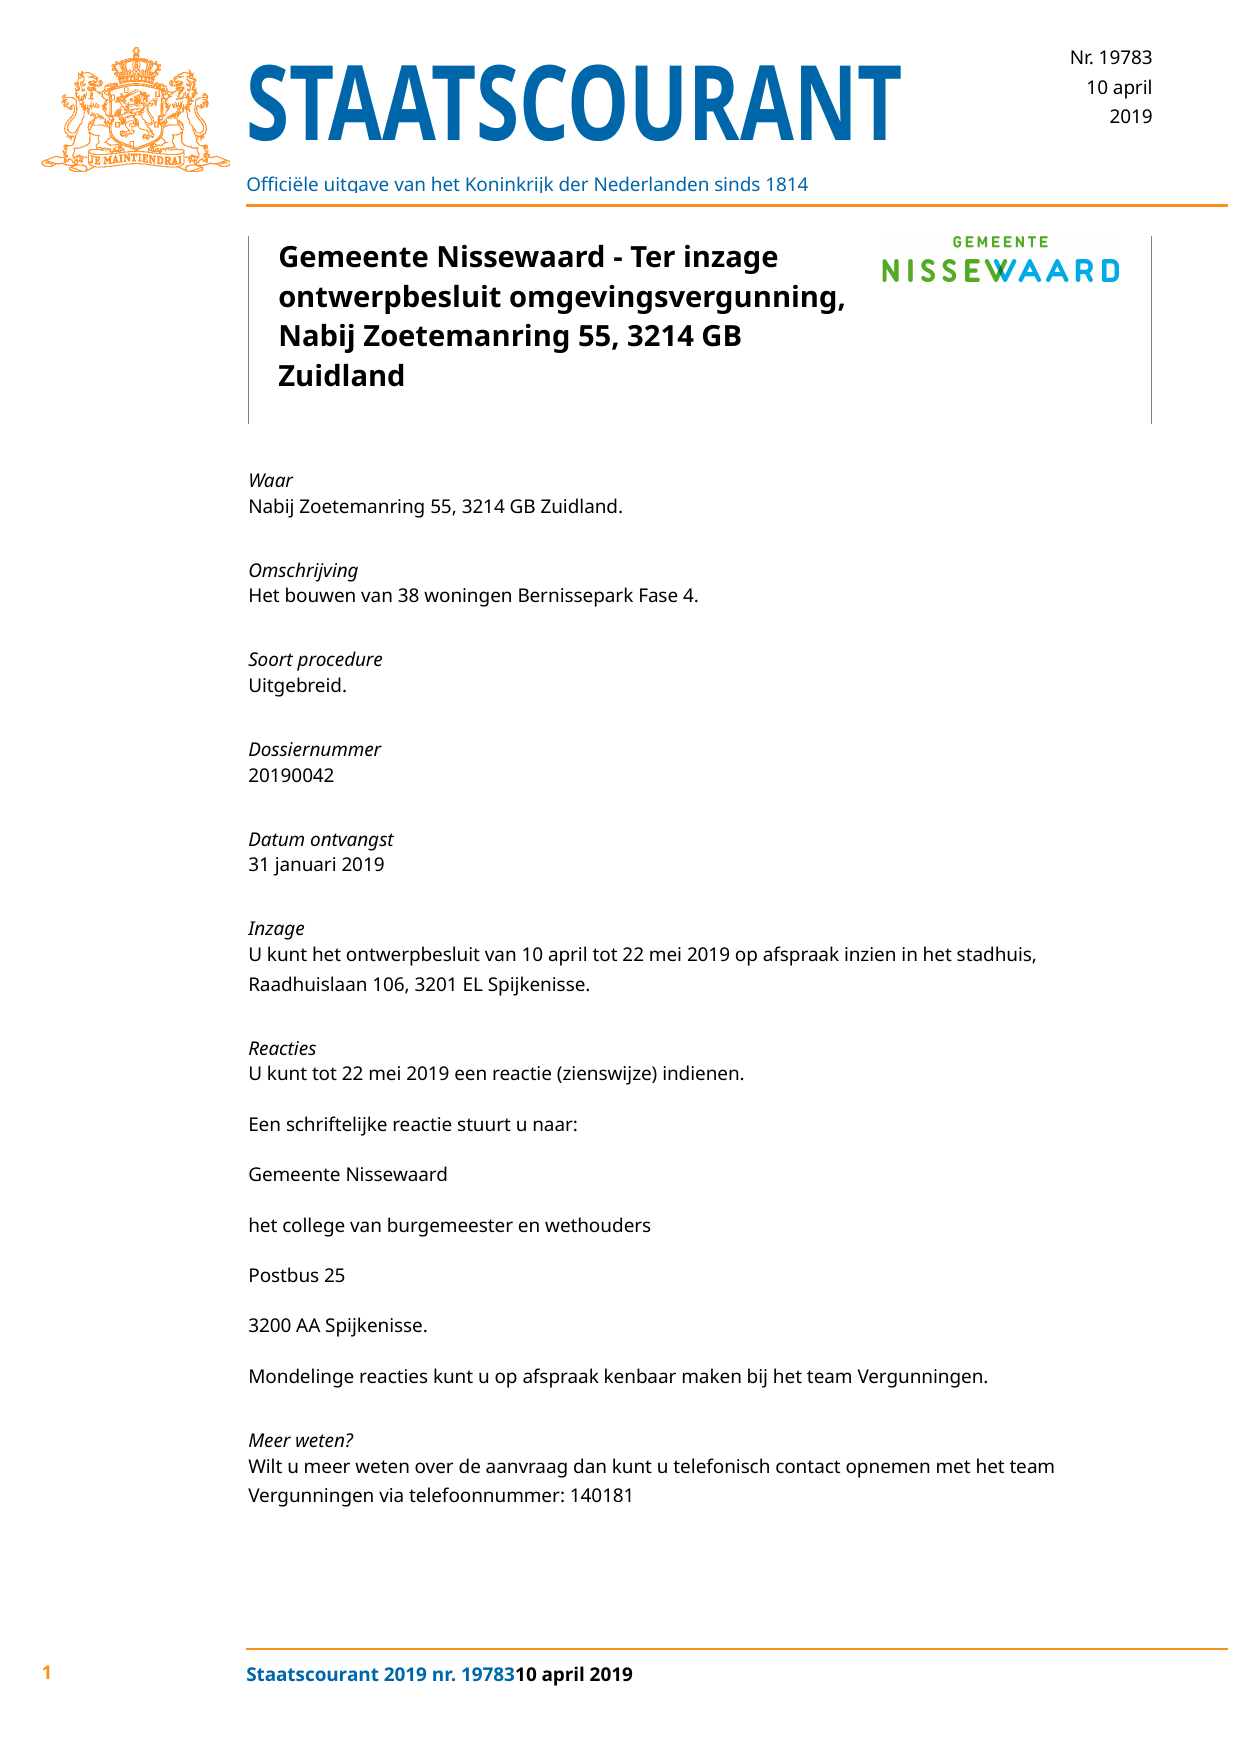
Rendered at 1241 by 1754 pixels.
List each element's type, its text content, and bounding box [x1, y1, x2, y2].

text 3200 AA Spijkenisse. [248, 1313, 1152, 1338]
text Uitgebreid. [248, 672, 1152, 698]
text Een schriftelijke reactie stuurt u naar: [248, 1111, 1152, 1137]
text U kunt het ontwerpbesluit van 10 april tot 22 mei 2019 op afspraak inzien in het stadhuis, Raadhuislaan 106, 3201 EL Spijkenisse. [248, 941, 1152, 997]
picture [882, 236, 1119, 282]
picture [1051, 277, 1064, 282]
text Mondelinge reacties kunt u op afspraak kenbaar maken bij het team Vergunningen. [248, 1363, 1152, 1389]
text Wilt u meer weten over de aanvraag dan kunt u telefonisch contact opnemen met het team Vergunningen via telefoonnummer: 140181 [248, 1453, 1152, 1508]
text 20190042 [248, 762, 1152, 788]
picture [1107, 264, 1114, 277]
picture [41, 47, 231, 172]
text Soort procedure [248, 647, 1152, 672]
text Dossiernummer [248, 736, 1152, 762]
text Gemeente Nissewaard [248, 1161, 1152, 1187]
text U kunt tot 22 mei 2019 een reactie (zienswijze) indienen. [248, 1061, 1152, 1086]
table_header Gemeente Nissewaard - Ter inzage ontwerpbesluit omgevingsvergunning, Nabij Zoetemanring 55, 3214 GB Zuidland [249, 236, 850, 424]
text Datum ontvangst [248, 826, 1152, 852]
text Meer weten? [248, 1427, 1152, 1453]
text Nabij Zoetemanring 55, 3214 GB Zuidland. [248, 493, 1152, 519]
text Omschrijving [248, 557, 1152, 583]
picture [1023, 277, 1036, 282]
picture [1081, 275, 1088, 282]
text het college van burgemeester en wethouders [248, 1212, 1152, 1238]
text Reacties [248, 1035, 1152, 1061]
text Het bouwen van 38 woningen Bernissepark Fase 4. [248, 583, 1152, 608]
text Postbus 25 [248, 1262, 1152, 1288]
text 31 januari 2019 [248, 852, 1152, 877]
text Inzage [248, 916, 1152, 941]
table_header [850, 236, 1151, 424]
text Waar [248, 467, 1152, 493]
